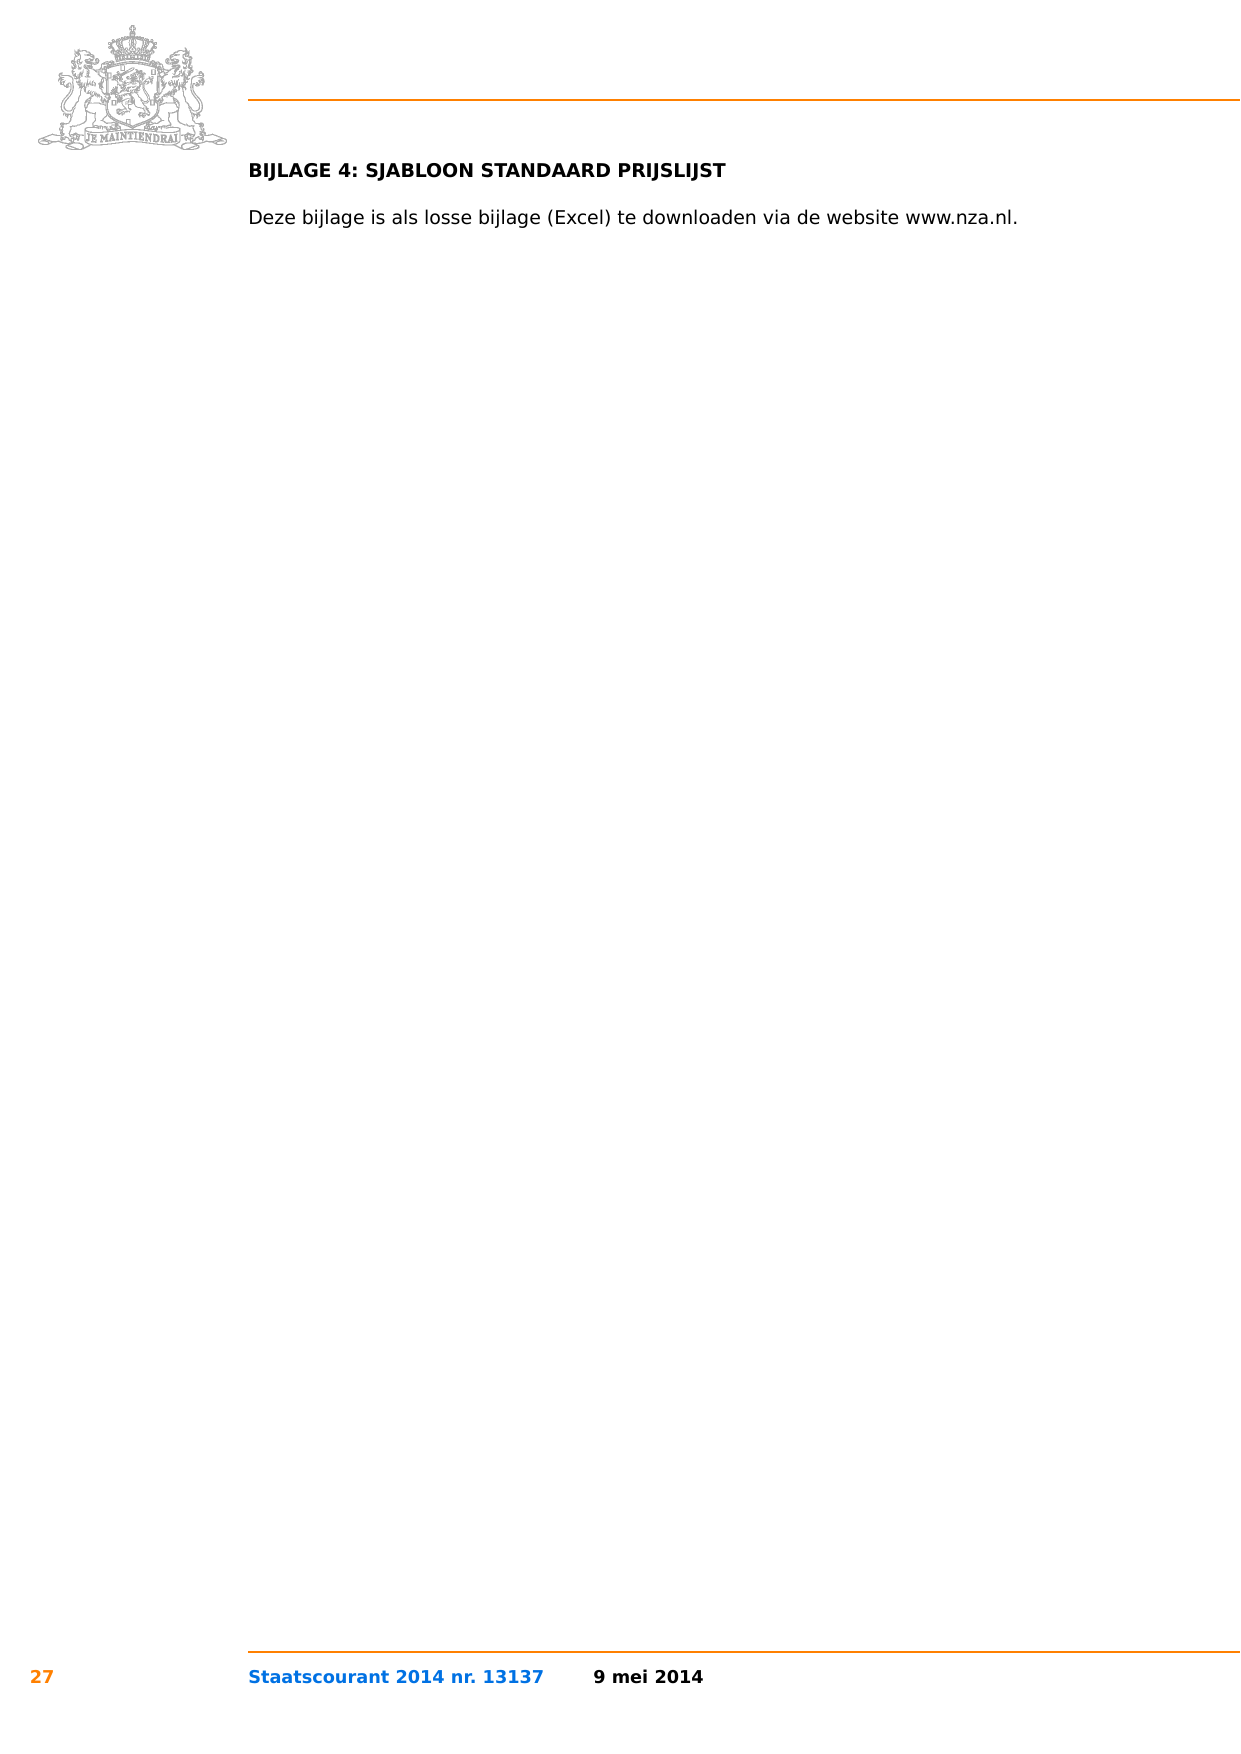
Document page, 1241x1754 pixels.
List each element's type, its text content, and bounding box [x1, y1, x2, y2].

picture [38, 25, 227, 150]
subtitle BIJLAGE 4: SJABLOON STANDAARD PRIJSLIJST [248, 160, 1163, 182]
text Deze bijlage is als losse bijlage (Excel) te downloaden via de website www.nza.nl. [248, 207, 1163, 229]
